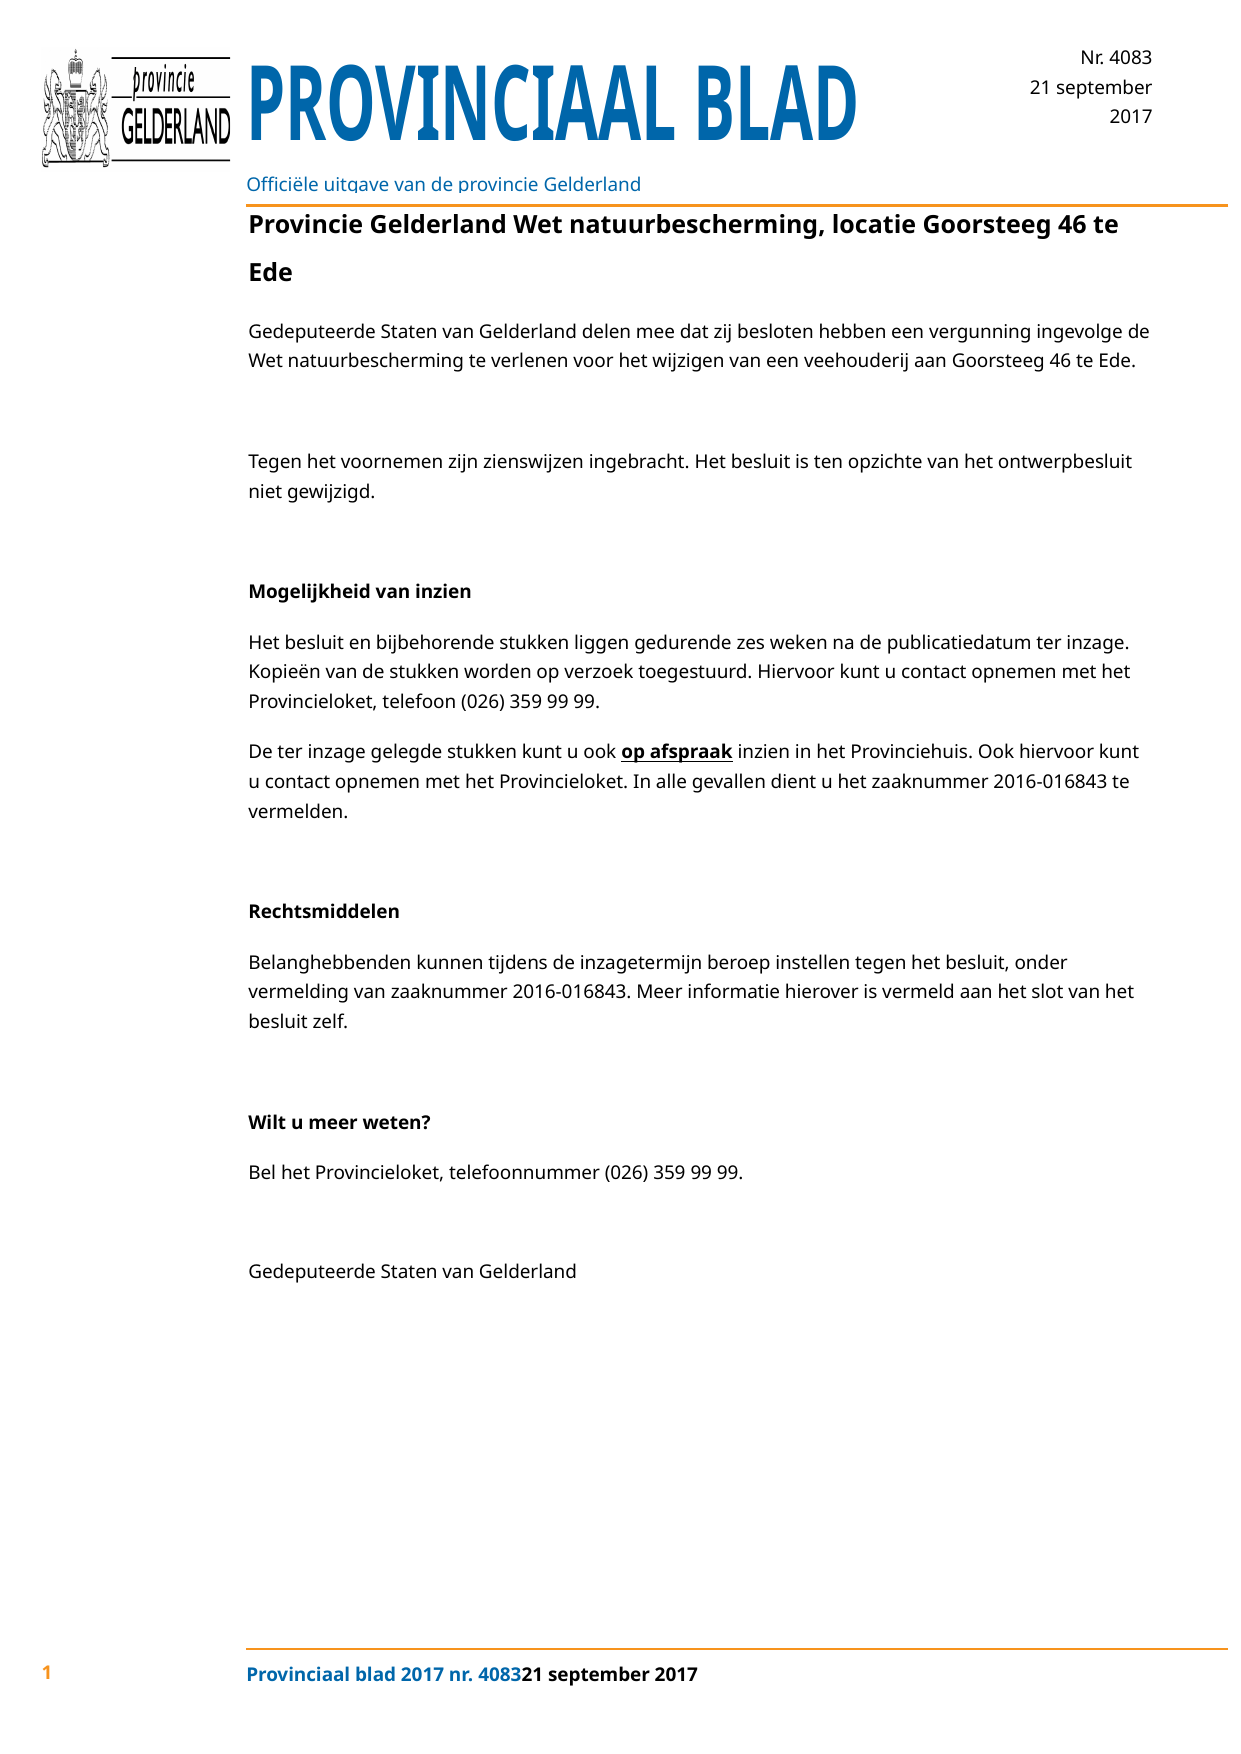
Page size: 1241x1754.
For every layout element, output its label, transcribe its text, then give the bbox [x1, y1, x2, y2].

text De ter inzage gelegde stukken kunt u ook op afspraak inzien in het Provinciehuis. Ook hiervoor kunt u contact opnemen met het Provincieloket. In alle gevallen dient u het zaaknummer 2016-016843 te vermelden. [248, 739, 1152, 824]
text Gedeputeerde Staten van Gelderland [248, 1258, 1152, 1283]
text Wilt u meer weten? [248, 1109, 1152, 1135]
text Het besluit en bijbehorende stukken liggen gedurende zes weken na de publicatiedatum ter inzage. Kopieën van de stukken worden op verzoek toegestuurd. Hiervoor kunt u contact opnemen met het Provincieloket, telefoon (026) 359 99 99. [248, 629, 1152, 714]
text Belanghebbenden kunnen tijdens de inzagetermijn beroep instellen tegen het besluit, onder vermelding van zaaknummer 2016-016843. Meer informatie hierover is vermeld aan het slot van het besluit zelf. [248, 949, 1152, 1034]
text Mogelijkheid van inzien [248, 579, 1152, 604]
text Tegen het voornemen zijn zienswijzen ingebracht. Het besluit is ten opzichte van het ontwerpbesluit niet gewijzigd. [248, 448, 1152, 504]
text Provincie Gelderland Wet natuurbescherming, locatie Goorsteeg 46 te Ede [248, 207, 1152, 288]
picture [41, 47, 231, 172]
text Rechtsmiddelen [248, 899, 1152, 924]
text Bel het Provincieloket, telefoonnummer (026) 359 99 99. [248, 1159, 1152, 1185]
text Gedeputeerde Staten van Gelderland delen mee dat zij besloten hebben een vergunning ingevolge de Wet natuurbescherming te verlenen voor het wijzigen van een veehouderij aan Goorsteeg 46 te Ede. [248, 318, 1152, 373]
